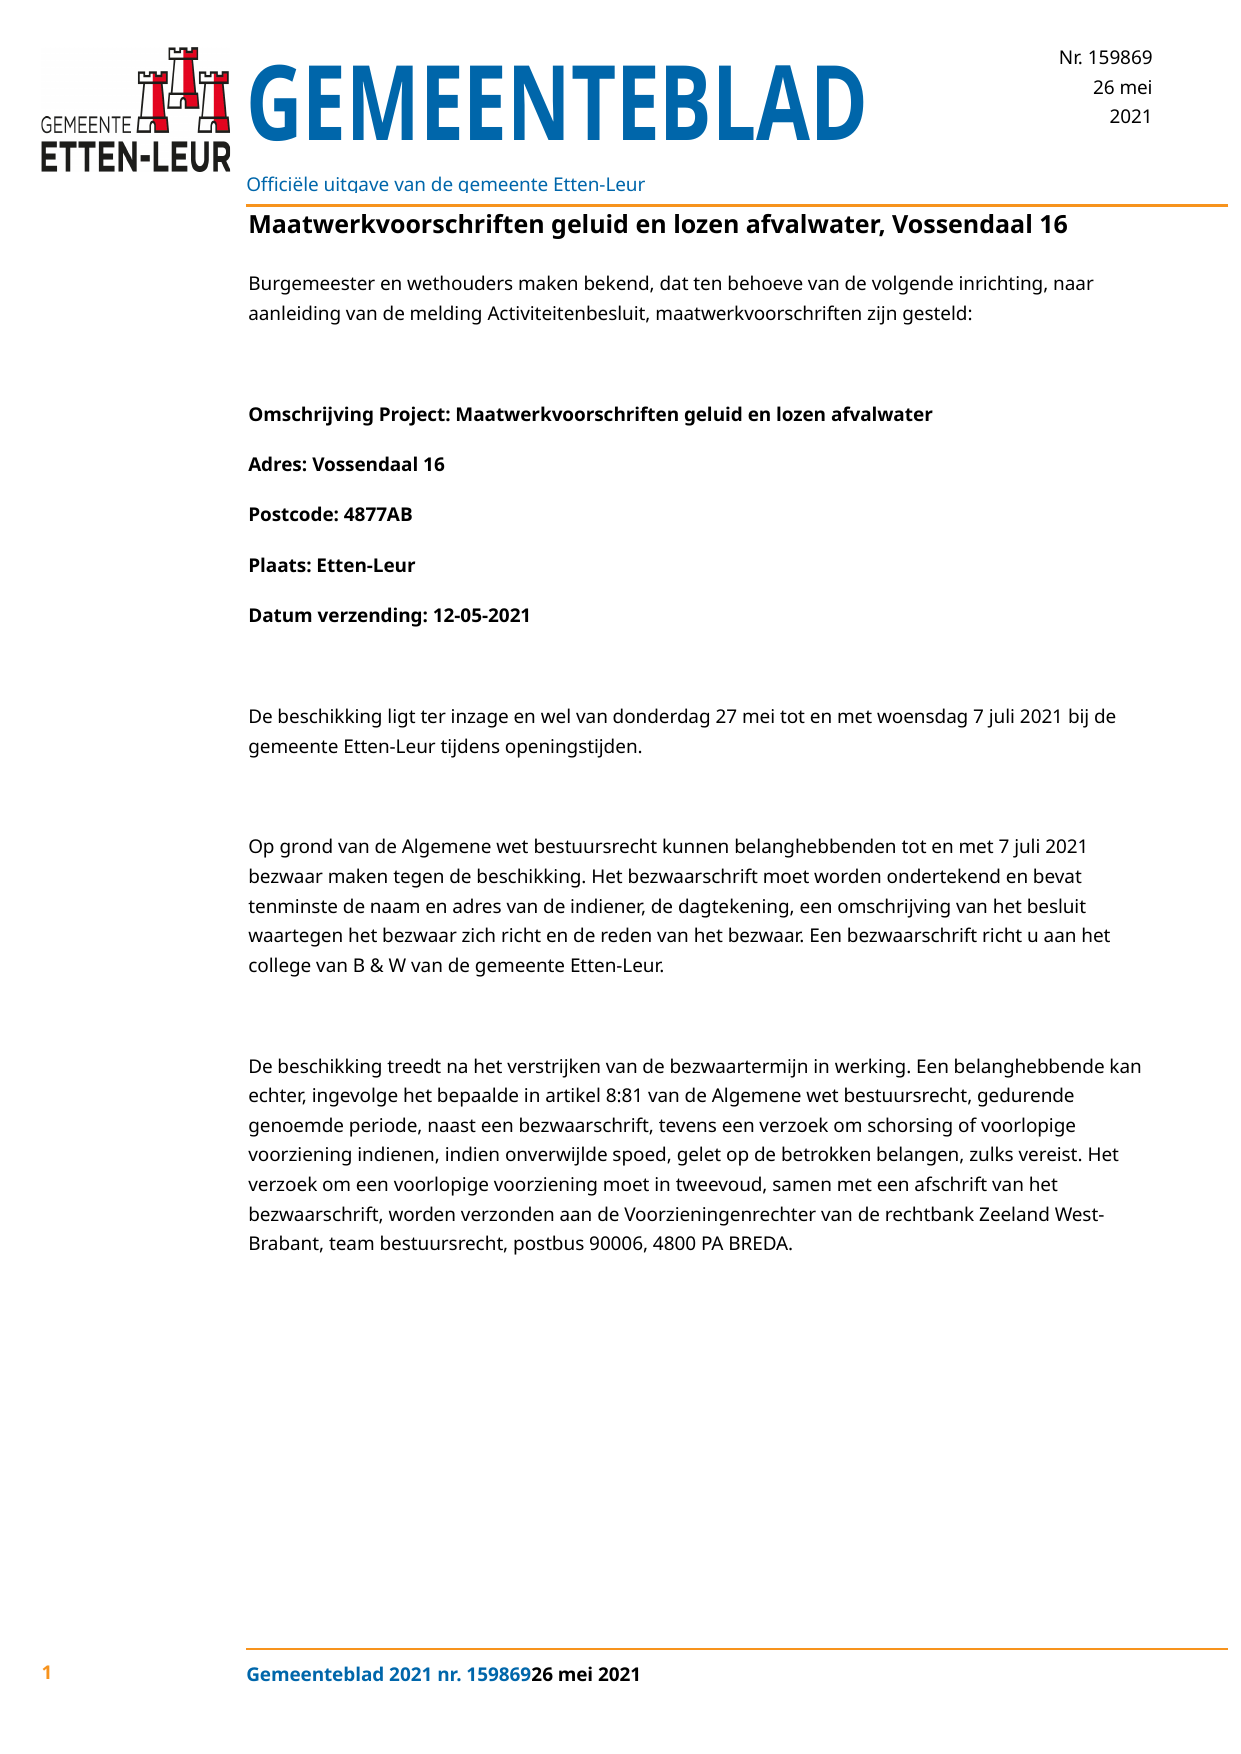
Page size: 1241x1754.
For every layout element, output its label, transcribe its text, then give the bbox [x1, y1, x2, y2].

text Burgemeester en wethouders maken bekend, dat ten behoeve van de volgende inrichting, naar aanleiding van de melding Activiteitenbesluit, maatwerkvoorschriften zijn gesteld: [248, 270, 1152, 326]
text Op grond van de Algemene wet bestuursrecht kunnen belanghebbenden tot en met 7 juli 2021 bezwaar maken tegen de beschikking. Het bezwaarschrift moet worden ondertekend en bevat tenminste de naam en adres van de indiener, de dagtekening, een omschrijving van het besluit waartegen het bezwaar zich richt en de reden van het bezwaar. Een bezwaarschrift richt u aan het college van B & W van de gemeente Etten-Leur. [248, 834, 1152, 978]
picture [41, 47, 231, 172]
text Adres: Vossendaal 16 [248, 451, 1152, 477]
text Datum verzending: 12-05-2021 [248, 602, 1152, 628]
text Maatwerkvoorschriften geluid en lozen afvalwater, Vossendaal 16 [248, 207, 1152, 241]
text Postcode: 4877AB [248, 502, 1152, 527]
text Plaats: Etten-Leur [248, 552, 1152, 578]
text De beschikking ligt ter inzage en wel van donderdag 27 mei tot en met woensdag 7 juli 2021 bij de gemeente Etten-Leur tijdens openingstijden. [248, 703, 1152, 758]
text De beschikking treedt na het verstrijken van de bezwaartermijn in werking. Een belanghebbende kan echter, ingevolge het bepaalde in artikel 8:81 van de Algemene wet bestuursrecht, gedurende genoemde periode, naast een bezwaarschrift, tevens een verzoek om schorsing of voorlopige voorziening indienen, indien onverwijlde spoed, gelet op de betrokken belangen, zulks vereist. Het verzoek om een voorlopige voorziening moet in tweevoud, samen met een afschrift van het bezwaarschrift, worden verzonden aan de Voorzieningenrechter van de rechtbank Zeeland West-Brabant, team bestuursrecht, postbus 90006, 4800 PA BREDA. [248, 1053, 1152, 1256]
text Omschrijving Project: Maatwerkvoorschriften geluid en lozen afvalwater [248, 401, 1152, 426]
